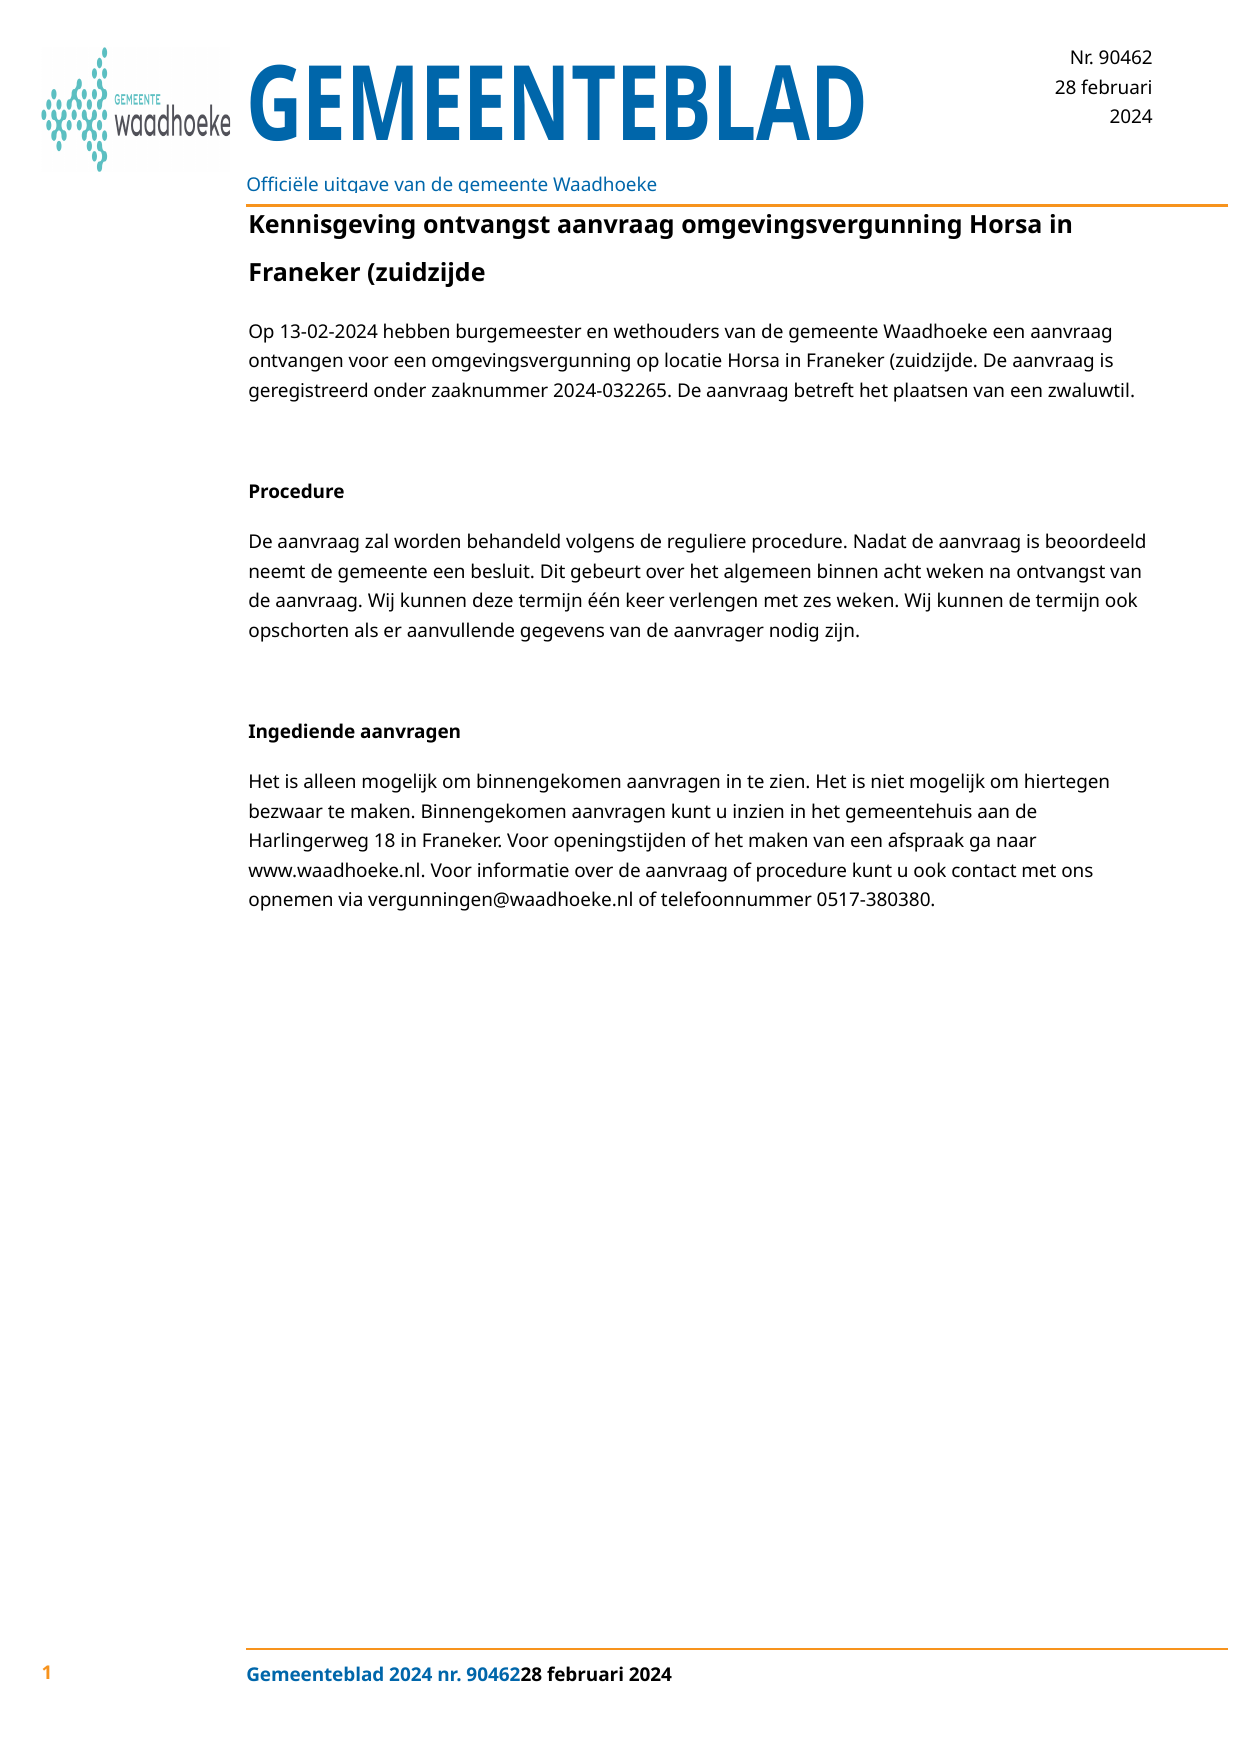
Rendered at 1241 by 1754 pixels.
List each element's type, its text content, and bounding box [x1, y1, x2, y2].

text De aanvraag zal worden behandeld volgens de reguliere procedure. Nadat de aanvraag is beoordeeld neemt de gemeente een besluit. Dit gebeurt over het algemeen binnen acht weken na ontvangst van de aanvraag. Wij kunnen deze termijn één keer verlengen met zes weken. Wij kunnen de termijn ook opschorten als er aanvullende gegevens van de aanvrager nodig zijn. [248, 528, 1152, 643]
text Op 13-02-2024 hebben burgemeester en wethouders van de gemeente Waadhoeke een aanvraag ontvangen voor een omgevingsvergunning op locatie Horsa in Franeker (zuidzijde. De aanvraag is geregistreerd onder zaaknummer 2024-032265. De aanvraag betreft het plaatsen van een zwaluwtil. [248, 318, 1152, 403]
text Het is alleen mogelijk om binnengekomen aanvragen in te zien. Het is niet mogelijk om hiertegen bezwaar te maken. Binnengekomen aanvragen kunt u inzien in het gemeentehuis aan de Harlingerweg 18 in Franeker. Voor openingstijden of het maken van een afspraak ga naar www.waadhoeke.nl. Voor informatie over de aanvraag of procedure kunt u ook contact met ons opnemen via vergunningen@waadhoeke.nl of telefoonnummer 0517-380380. [248, 768, 1152, 912]
picture [41, 47, 231, 172]
text Procedure [248, 478, 1152, 504]
text Kennisgeving ontvangst aanvraag omgevingsvergunning Horsa in Franeker (zuidzijde [248, 207, 1152, 288]
text Ingediende aanvragen [248, 718, 1152, 744]
